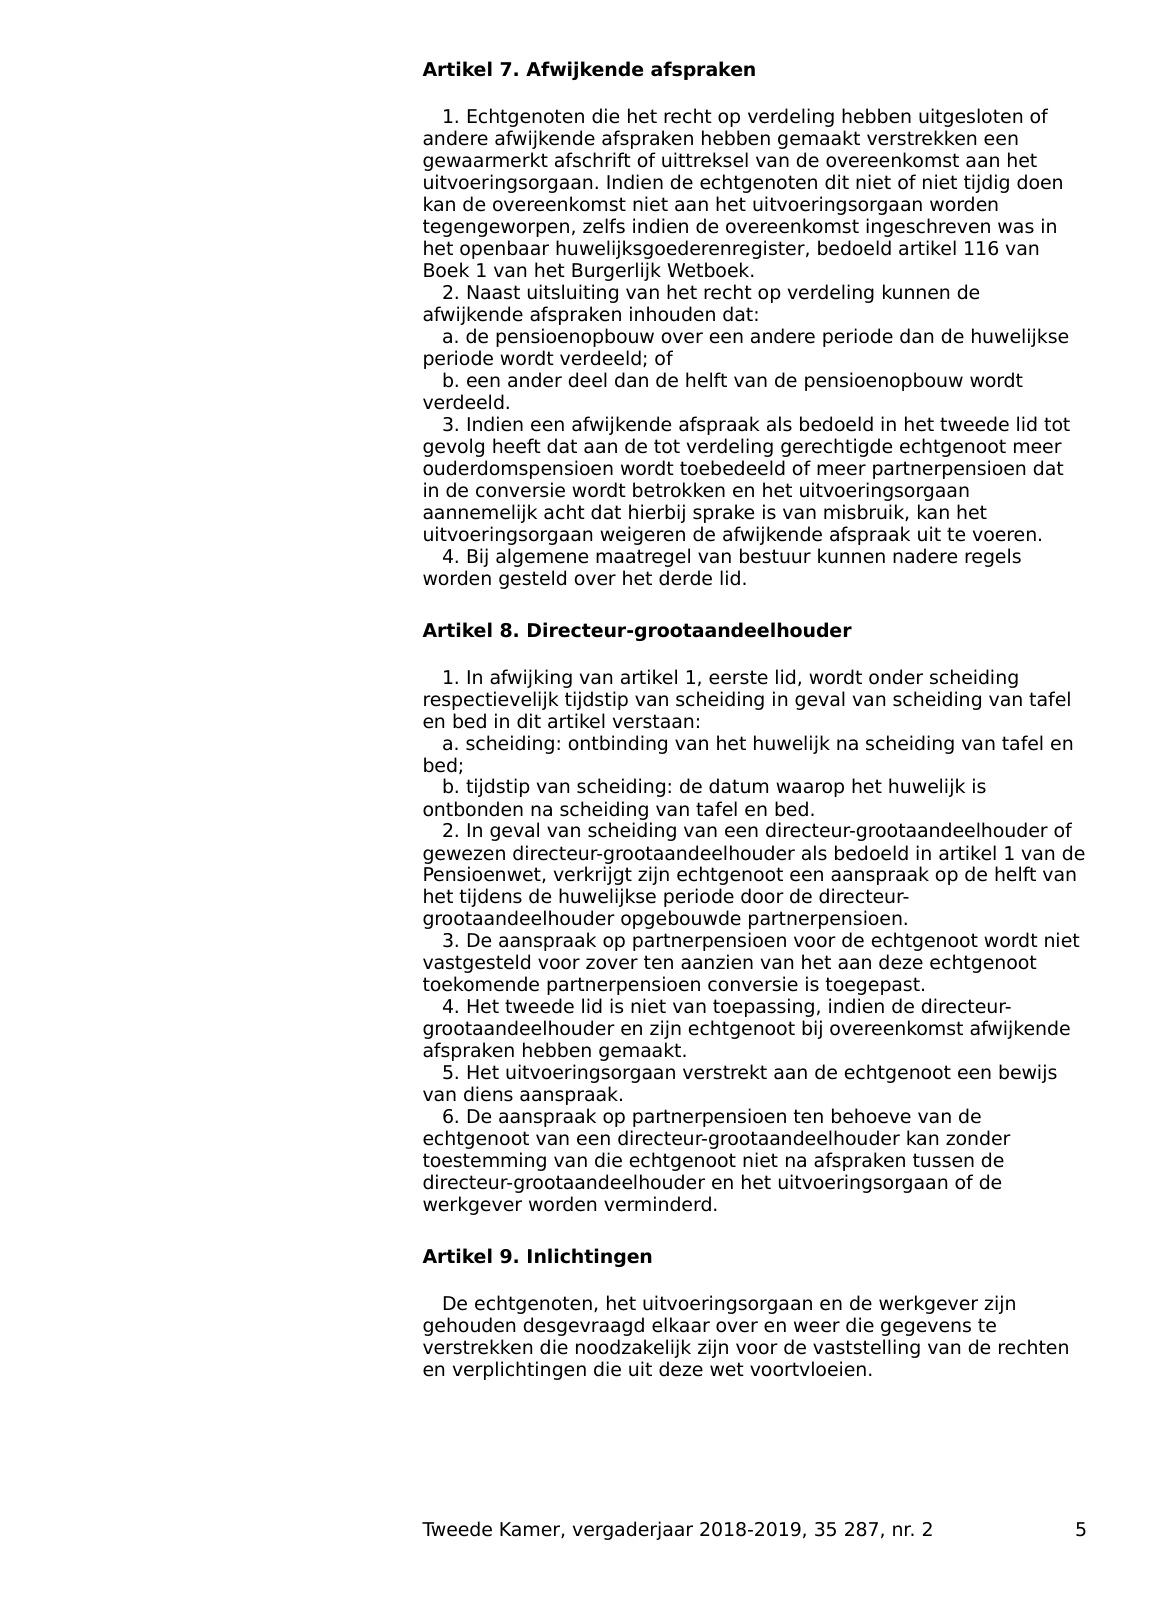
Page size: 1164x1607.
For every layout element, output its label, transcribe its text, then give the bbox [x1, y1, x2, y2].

text a. scheiding: ontbinding van het huwelijk na scheiding van tafel en bed; [422, 732, 1087, 776]
text 3. Indien een afwijkende afspraak als bedoeld in het tweede lid tot gevolg heeft dat aan de tot verdeling gerechtigde echtgenoot meer ouderdomspensioen wordt toebedeeld of meer partnerpensioen dat in de conversie wordt betrokken en het uitvoeringsorgaan aannemelijk acht dat hierbij sprake is van misbruik, kan het uitvoeringsorgaan weigeren de afwijkende afspraak uit te voeren. [422, 414, 1087, 546]
text 6. De aanspraak op partnerpensioen ten behoeve van de echtgenoot van een directeur-grootaandeelhouder kan zonder toestemming van die echtgenoot niet na afspraken tussen de directeur-grootaandeelhouder en het uitvoeringsorgaan of de werkgever worden verminderd. [422, 1106, 1087, 1216]
text 2. In geval van scheiding van een directeur-grootaandeelhouder of gewezen directeur-grootaandeelhouder als bedoeld in artikel 1 van de Pensioenwet, verkrijgt zijn echtgenoot een aanspraak op de helft van het tijdens de huwelijkse periode door de directeur-grootaandeelhouder opgebouwde partnerpensioen. [422, 820, 1087, 930]
text 4. Het tweede lid is niet van toepassing, indien de directeur-grootaandeelhouder en zijn echtgenoot bij overeenkomst afwijkende afspraken hebben gemaakt. [422, 996, 1087, 1062]
subtitle Artikel 7. Afwijkende afspraken [422, 59, 1087, 81]
text 1. In afwijking van artikel 1, eerste lid, wordt onder scheiding respectievelijk tijdstip van scheiding in geval van scheiding van tafel en bed in dit artikel verstaan: [422, 667, 1087, 732]
text 2. Naast uitsluiting van het recht op verdeling kunnen de afwijkende afspraken inhouden dat: [422, 282, 1087, 326]
text 1. Echtgenoten die het recht op verdeling hebben uitgesloten of andere afwijkende afspraken hebben gemaakt verstrekken een gewaarmerkt afschrift of uittreksel van de overeenkomst aan het uitvoeringsorgaan. Indien de echtgenoten dit niet of niet tijdig doen kan de overeenkomst niet aan het uitvoeringsorgaan worden tegengeworpen, zelfs indien de overeenkomst ingeschreven was in het openbaar huwelijksgoederenregister, bedoeld artikel 116 van Boek 1 van het Burgerlijk Wetboek. [422, 106, 1087, 282]
text 3. De aanspraak op partnerpensioen voor de echtgenoot wordt niet vastgesteld voor zover ten aanzien van het aan deze echtgenoot toekomende partnerpensioen conversie is toegepast. [422, 930, 1087, 996]
text 5. Het uitvoeringsorgaan verstrekt aan de echtgenoot een bewijs van diens aanspraak. [422, 1062, 1087, 1106]
subtitle Artikel 8. Directeur-grootaandeelhouder [422, 619, 1087, 642]
text a. de pensioenopbouw over een andere periode dan de huwelijkse periode wordt verdeeld; of [422, 326, 1087, 370]
text b. een ander deel dan de helft van de pensioenopbouw wordt verdeeld. [422, 370, 1087, 414]
text De echtgenoten, het uitvoeringsorgaan en de werkgever zijn gehouden desgevraagd elkaar over en weer die gegevens te verstrekken die noodzakelijk zijn voor de vaststelling van de rechten en verplichtingen die uit deze wet voortvloeien. [422, 1293, 1087, 1381]
text 4. Bij algemene maatregel van bestuur kunnen nadere regels worden gesteld over het derde lid. [422, 546, 1087, 589]
subtitle Artikel 9. Inlichtingen [422, 1246, 1087, 1268]
text b. tijdstip van scheiding: de datum waarop het huwelijk is ontbonden na scheiding van tafel en bed. [422, 776, 1087, 820]
